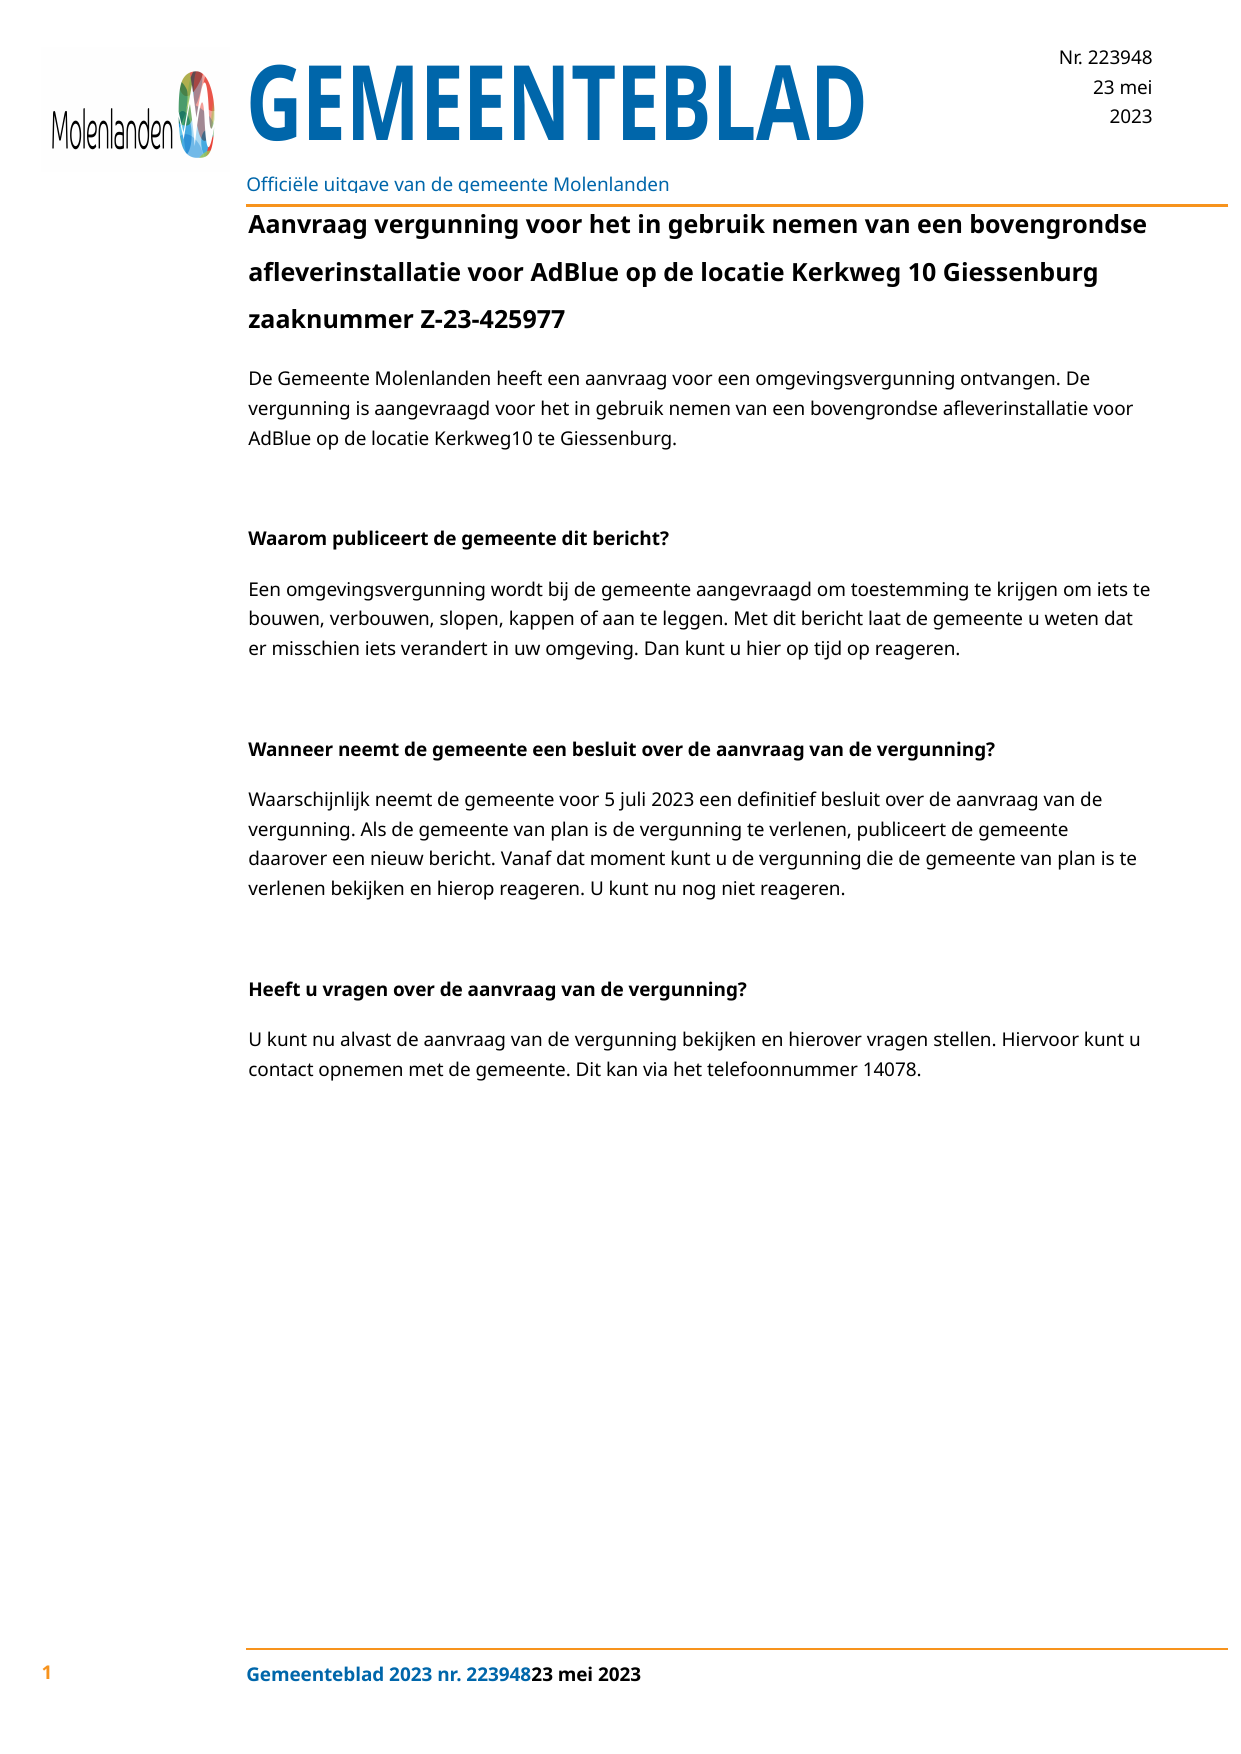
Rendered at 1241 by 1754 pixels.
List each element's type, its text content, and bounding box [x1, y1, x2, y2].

text Wanneer neemt de gemeente een besluit over de aanvraag van de vergunning? [248, 736, 1152, 762]
text Waarom publiceert de gemeente dit bericht? [248, 526, 1152, 551]
text Waarschijnlijk neemt de gemeente voor 5 juli 2023 een definitief besluit over de aanvraag van de vergunning. Als de gemeente van plan is de vergunning te verlenen, publiceert de gemeente daarover een nieuw bericht. Vanaf dat moment kunt u de vergunning die de gemeente van plan is te verlenen bekijken en hierop reageren. U kunt nu nog niet reageren. [248, 786, 1152, 901]
text Een omgevingsvergunning wordt bij de gemeente aangevraagd om toestemming te krijgen om iets te bouwen, verbouwen, slopen, kappen of aan te leggen. Met dit bericht laat de gemeente u weten dat er misschien iets verandert in uw omgeving. Dan kunt u hier op tijd op reageren. [248, 576, 1152, 661]
text U kunt nu alvast de aanvraag van de vergunning bekijken en hierover vragen stellen. Hiervoor kunt u contact opnemen met de gemeente. Dit kan via het telefoonnummer 14078. [248, 1026, 1152, 1082]
text Heeft u vragen over de aanvraag van de vergunning? [248, 976, 1152, 1002]
text De Gemeente Molenlanden heeft een aanvraag voor een omgevingsvergunning ontvangen. De vergunning is aangevraagd voor het in gebruik nemen van een bovengrondse afleverinstallatie voor AdBlue op de locatie Kerkweg10 te Giessenburg. [248, 366, 1152, 450]
text Aanvraag vergunning voor het in gebruik nemen van een bovengrondse afleverinstallatie voor AdBlue op de locatie Kerkweg 10 Giessenburg zaaknummer Z-23-425977 [248, 207, 1152, 336]
picture [41, 47, 231, 172]
